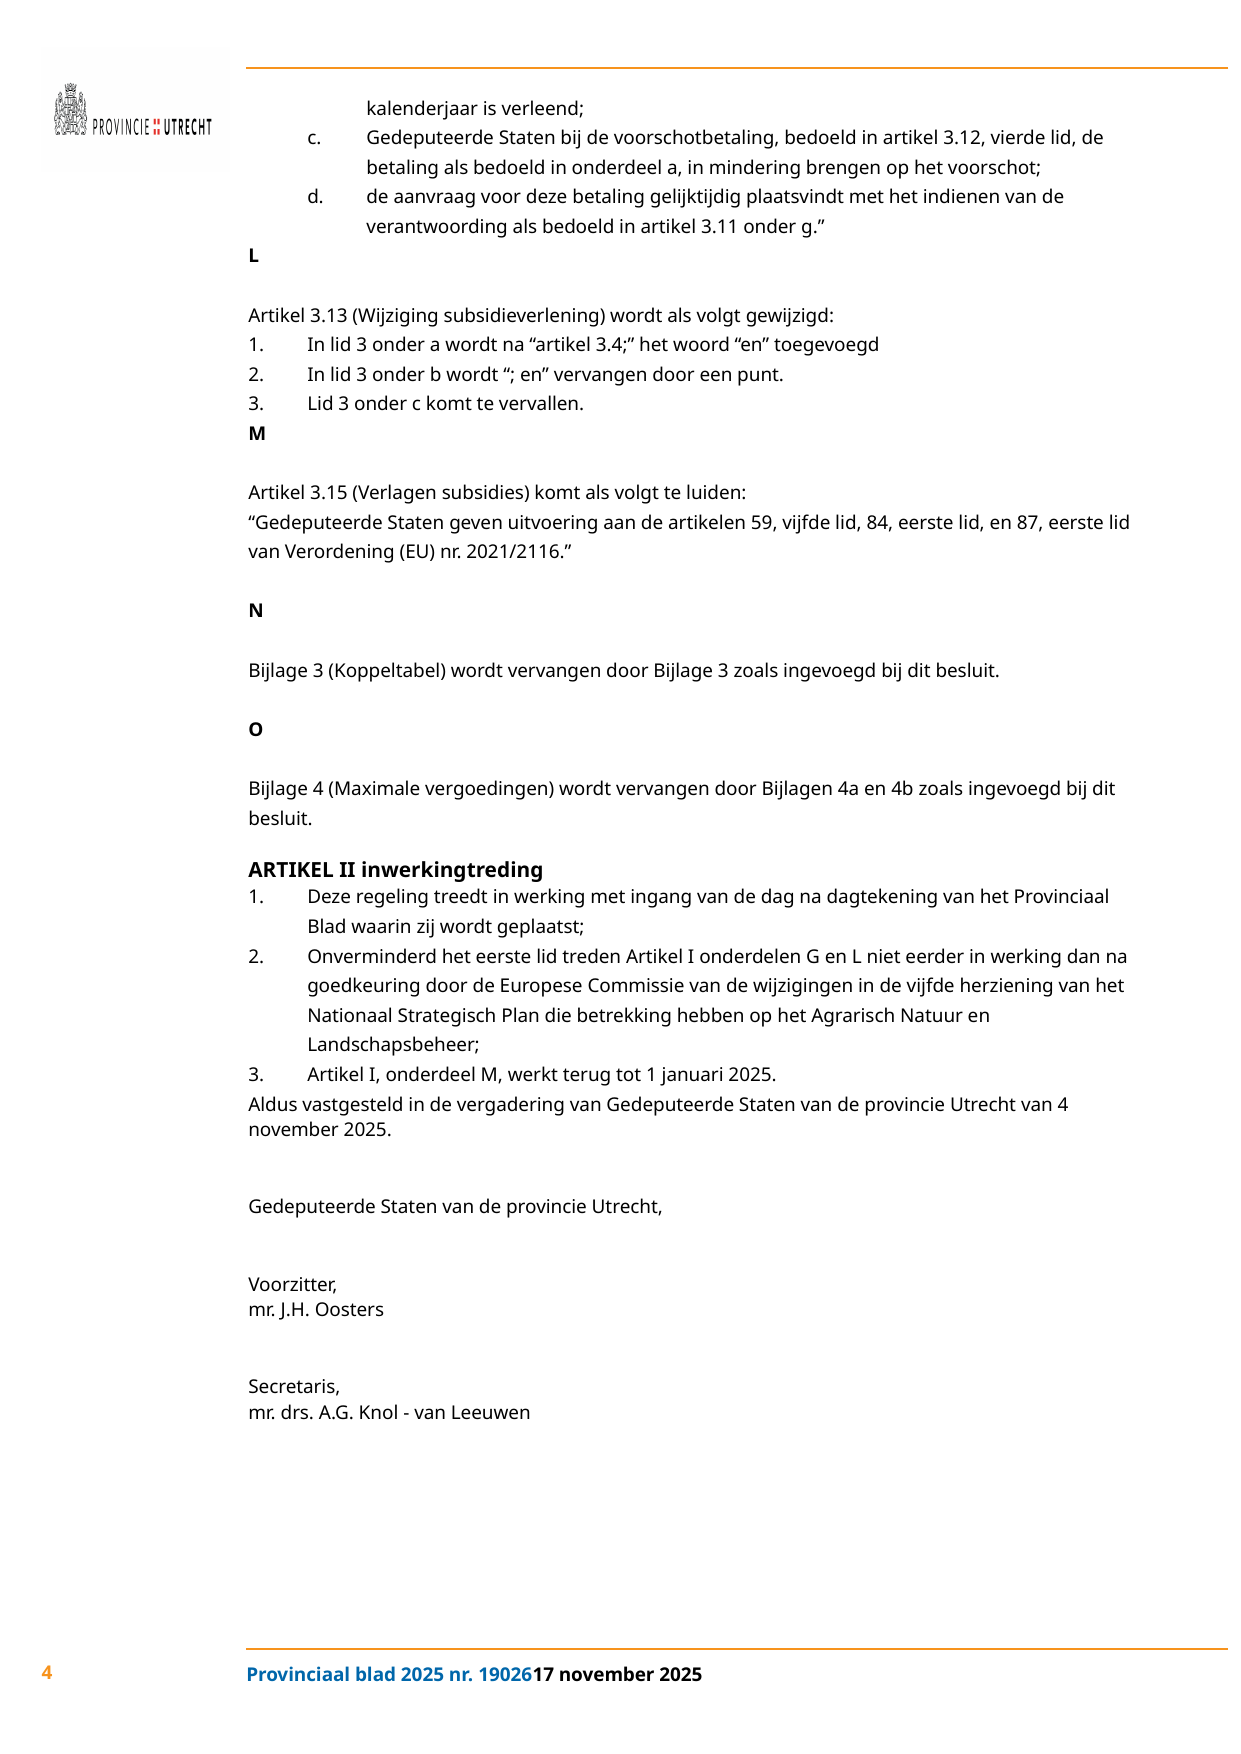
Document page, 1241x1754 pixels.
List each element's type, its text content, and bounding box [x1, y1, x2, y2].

text Artikel 3.15 (Verlagen subsidies) komt als volgt te luiden: [248, 479, 1152, 505]
list Lid 3 onder c komt te vervallen. [248, 391, 1152, 416]
list In lid 3 onder b wordt “; en” vervangen door een punt. [248, 361, 1152, 387]
list kalenderjaar is verleend; [307, 95, 1152, 121]
list Deze regeling treedt in werking met ingang van de dag na dagtekening van het Provinciaal Blad waarin zij wordt geplaatst; [248, 884, 1152, 939]
text Artikel 3.13 (Wijziging subsidieverlening) wordt als volgt gewijzigd: [248, 302, 1152, 328]
text L [248, 243, 1152, 268]
text Bijlage 3 (Koppeltabel) wordt vervangen door Bijlage 3 zoals ingevoegd bij dit besluit. [248, 657, 1152, 683]
text M [248, 420, 1152, 446]
text “Gedeputeerde Staten geven uitvoering aan de artikelen 59, vijfde lid, 84, eerste lid, en 87, eerste lid van Verordening (EU) nr. 2021/2116.” [248, 509, 1152, 564]
text Secretaris, [248, 1374, 1152, 1399]
text Gedeputeerde Staten van de provincie Utrecht, [248, 1194, 1152, 1219]
picture [41, 47, 231, 172]
text Aldus vastgesteld in de vergadering van Gedeputeerde Staten van de provincie Utrecht van 4 november 2025. [248, 1091, 1152, 1142]
list In lid 3 onder a wordt na “artikel 3.4;” het woord “en” toegevoegd [248, 331, 1152, 357]
text Voorzitter, [248, 1271, 1152, 1297]
list Gedeputeerde Staten bij de voorschotbetaling, bedoeld in artikel 3.12, vierde lid, de betaling als bedoeld in onderdeel a, in mindering brengen op het voorschot; [307, 124, 1152, 180]
list Artikel I, onderdeel M, werkt terug tot 1 januari 2025. [248, 1061, 1152, 1087]
text mr. drs. A.G. Knol - van Leeuwen [248, 1399, 1152, 1425]
list de aanvraag voor deze betaling gelijktijdig plaatsvindt met het indienen van de verantwoording als bedoeld in artikel 3.11 onder g.” [307, 183, 1152, 239]
list Onverminderd het eerste lid treden Artikel I onderdelen G en L niet eerder in werking dan na goedkeuring door de Europese Commissie van de wijzigingen in de vijfde herziening van het Nationaal Strategisch Plan die betrekking hebben op het Agrarisch Natuur en Landschapsbeheer; [248, 943, 1152, 1057]
text ARTIKEL II inwerkingtreding [248, 855, 1152, 884]
text Bijlage 4 (Maximale vergoedingen) wordt vervangen door Bijlagen 4a en 4b zoals ingevoegd bij dit besluit. [248, 775, 1152, 831]
text N [248, 598, 1152, 623]
text O [248, 716, 1152, 742]
text mr. J.H. Oosters [248, 1297, 1152, 1322]
